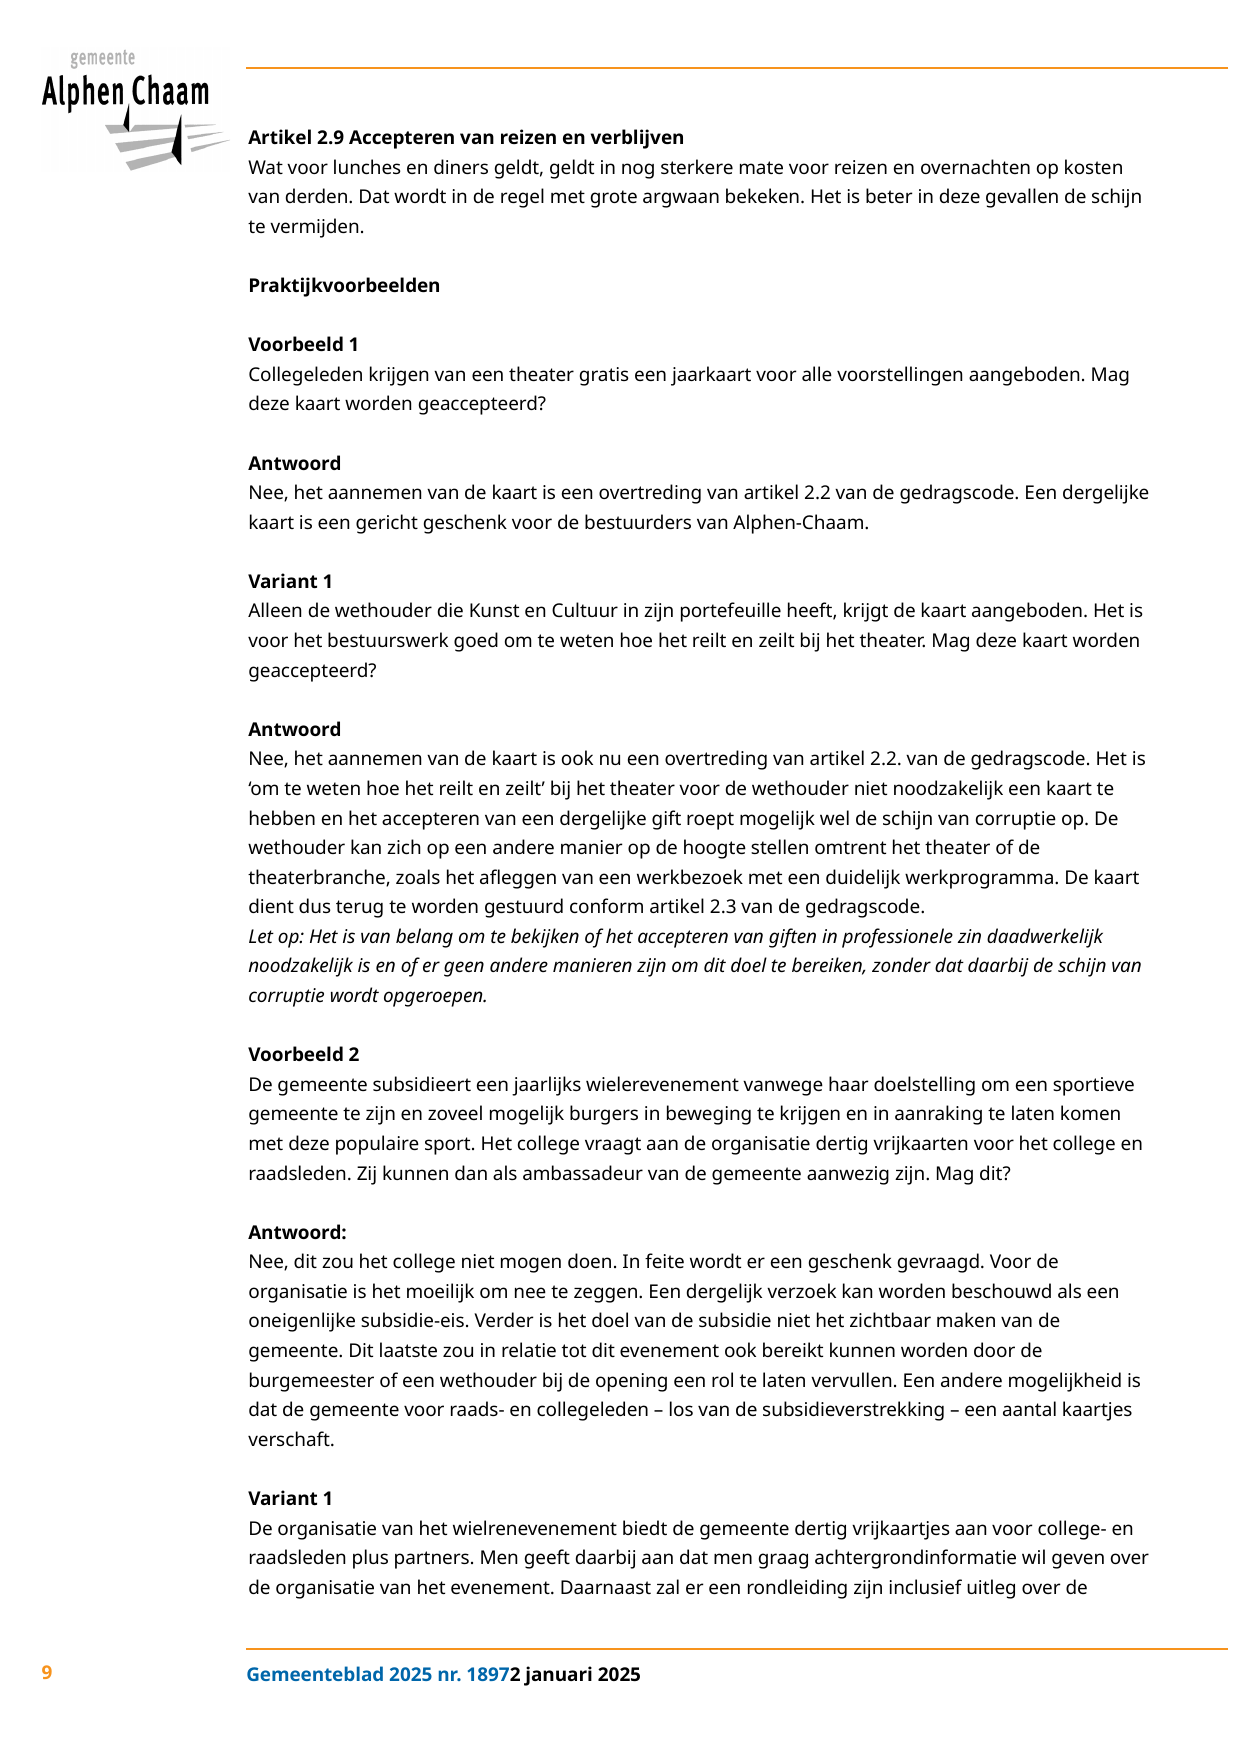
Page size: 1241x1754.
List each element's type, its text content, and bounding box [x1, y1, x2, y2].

text Variant 1 [248, 568, 1152, 594]
text Voorbeeld 1 [248, 331, 1152, 357]
text Nee, dit zou het college niet mogen doen. In feite wordt er een geschenk gevraagd. Voor de organisatie is het moeilijk om nee te zeggen. Een dergelijk verzoek kan worden beschouwd als een oneigenlijke subsidie-eis. Verder is het doel van de subsidie niet het zichtbaar maken van de gemeente. Dit laatste zou in relatie tot dit evenement ook bereikt kunnen worden door de burgemeester of een wethouder bij de opening een rol te laten vervullen. Een andere mogelijkheid is dat de gemeente voor raads- en collegeleden – los van de subsidieverstrekking – een aantal kaartjes verschaft. [248, 1248, 1152, 1452]
text Wat voor lunches en diners geldt, geldt in nog sterkere mate voor reizen en overnachten op kosten van derden. Dat wordt in de regel met grote argwaan bekeken. Het is beter in deze gevallen de schijn te vermijden. [248, 154, 1152, 239]
text Variant 1 [248, 1485, 1152, 1511]
text Nee, het aannemen van de kaart is ook nu een overtreding van artikel 2.2. van de gedragscode. Het is ‘om te weten hoe het reilt en zeilt’ bij het theater voor de wethouder niet noodzakelijk een kaart te hebben en het accepteren van een dergelijke gift roept mogelijk wel de schijn van corruptie op. De wethouder kan zich op een andere manier op de hoogte stellen omtrent het theater of de theaterbranche, zoals het afleggen van een werkbezoek met een duidelijk werkprogramma. De kaart dient dus terug te worden gestuurd conform artikel 2.3 van de gedragscode. [248, 746, 1152, 919]
text Antwoord [248, 450, 1152, 476]
text Antwoord: [248, 1219, 1152, 1245]
text Voorbeeld 2 [248, 1041, 1152, 1067]
text Praktijkvoorbeelden [248, 272, 1152, 298]
text Collegeleden krijgen van een theater gratis een jaarkaart voor alle voorstellingen aangeboden. Mag deze kaart worden geaccepteerd? [248, 361, 1152, 416]
text Let op: Het is van belang om te bekijken of het accepteren van giften in professionele zin daadwerkelijk noodzakelijk is en of er geen andere manieren zijn om dit doel te bereiken, zonder dat daarbij de schijn van corruptie wordt opgeroepen. [248, 923, 1152, 1008]
text De gemeente subsidieert een jaarlijks wielerevenement vanwege haar doelstelling om een sportieve gemeente te zijn en zoveel mogelijk burgers in beweging te krijgen en in aanraking te laten komen met deze populaire sport. Het college vraagt aan de organisatie dertig vrijkaarten voor het college en raadsleden. Zij kunnen dan als ambassadeur van de gemeente aanwezig zijn. Mag dit? [248, 1071, 1152, 1186]
picture [41, 47, 231, 172]
text Nee, het aannemen van de kaart is een overtreding van artikel 2.2 van de gedragscode. Een dergelijke kaart is een gericht geschenk voor de bestuurders van Alphen-Chaam. [248, 479, 1152, 535]
text Antwoord [248, 716, 1152, 742]
text De organisatie van het wielrenevenement biedt de gemeente dertig vrijkaartjes aan voor college- en raadsleden plus partners. Men geeft daarbij aan dat men graag achtergrondinformatie wil geven over de organisatie van het evenement. Daarnaast zal er een rondleiding zijn inclusief uitleg over de [248, 1515, 1152, 1600]
text Alleen de wethouder die Kunst en Cultuur in zijn portefeuille heeft, krijgt de kaart aangeboden. Het is voor het bestuurswerk goed om te weten hoe het reilt en zeilt bij het theater. Mag deze kaart worden geaccepteerd? [248, 598, 1152, 683]
text Artikel 2.9 Accepteren van reizen en verblijven [248, 124, 1152, 150]
